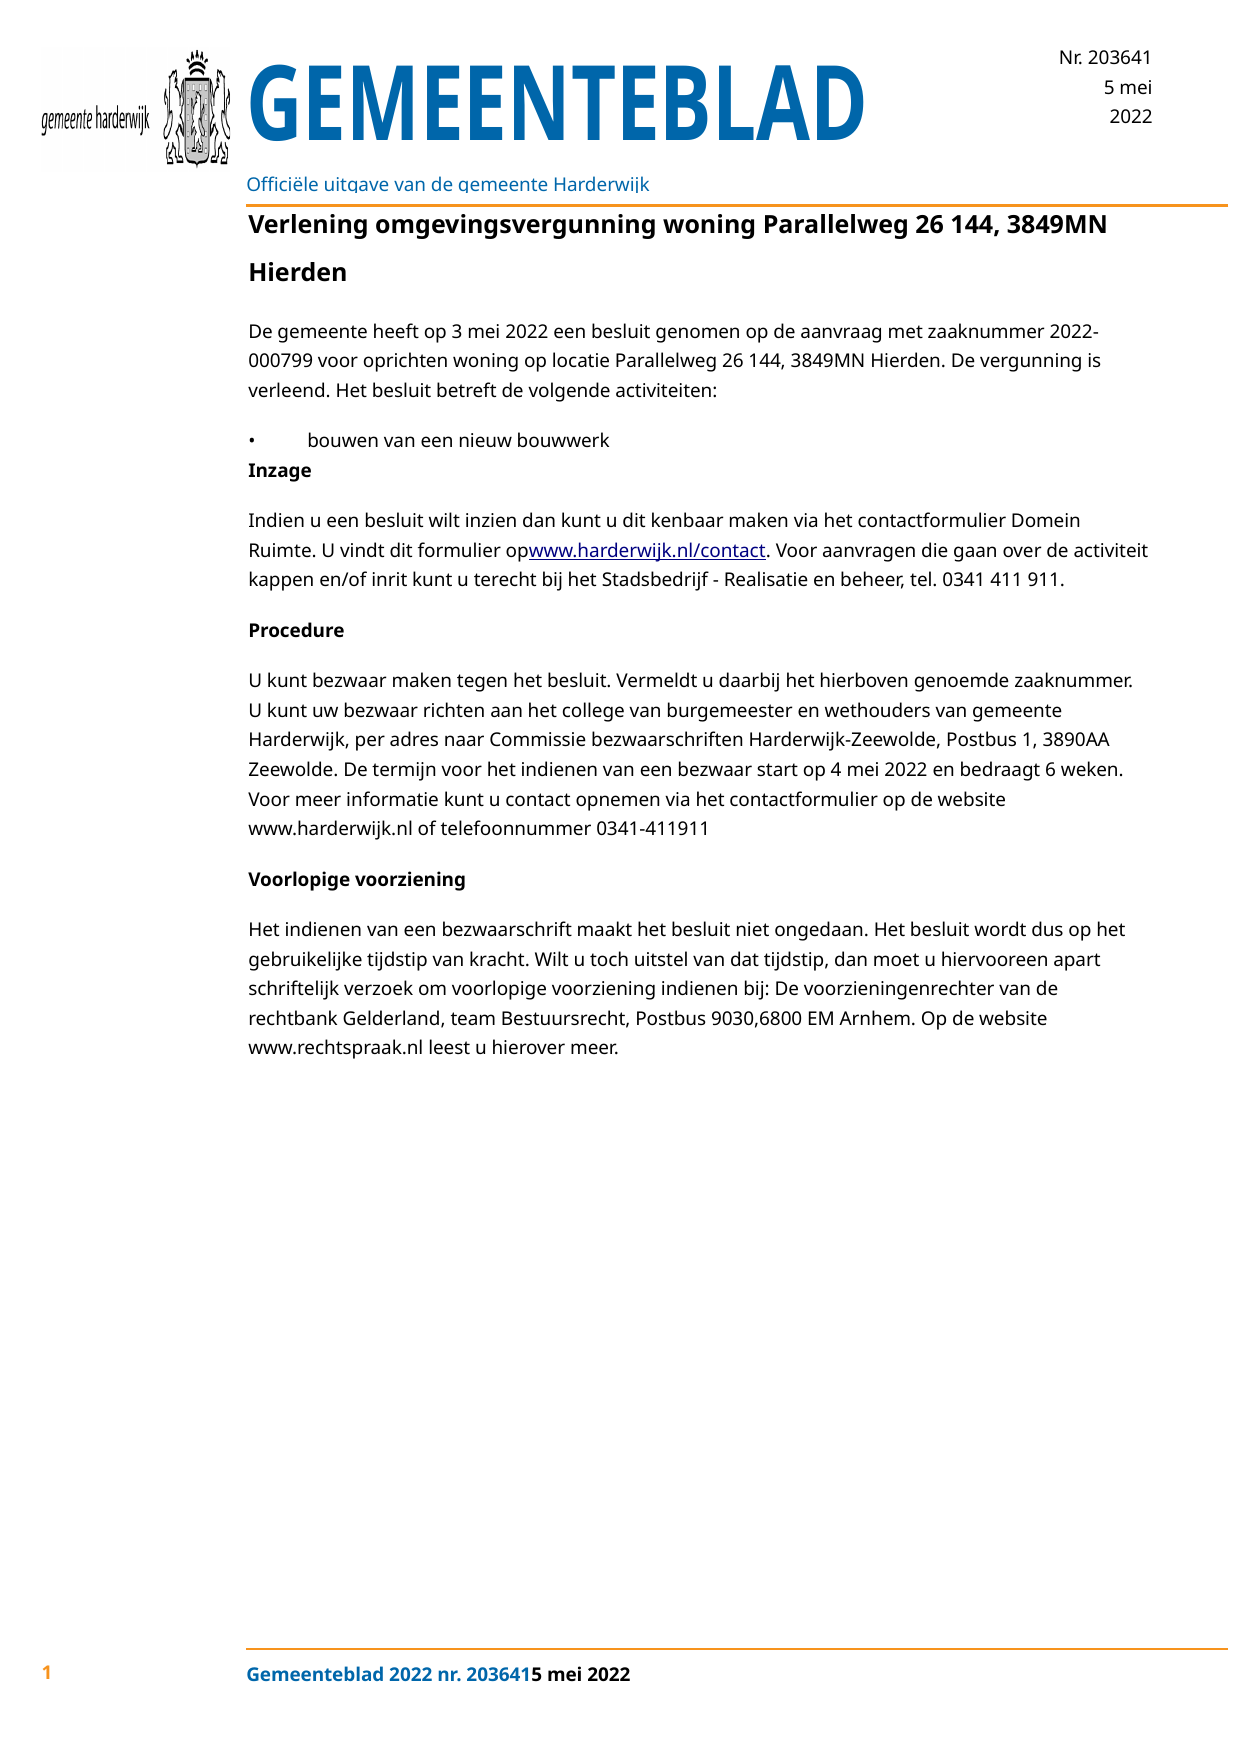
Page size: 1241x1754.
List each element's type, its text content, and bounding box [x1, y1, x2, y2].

picture [41, 47, 231, 172]
text De gemeente heeft op 3 mei 2022 een besluit genomen op de aanvraag met zaaknummer 2022-000799 voor oprichten woning op locatie Parallelweg 26 144, 3849MN Hierden. De vergunning is verleend. Het besluit betreft de volgende activiteiten: [248, 318, 1152, 403]
text Procedure [248, 617, 1152, 643]
text Het indienen van een bezwaarschrift maakt het besluit niet ongedaan. Het besluit wordt dus op het gebruikelijke tijdstip van kracht. Wilt u toch uitstel van dat tijdstip, dan moet u hiervooreen apart schriftelijk verzoek om voorlopige voorziening indienen bij: De voorzieningenrechter van de rechtbank Gelderland, team Bestuursrecht, Postbus 9030,6800 EM Arnhem. Op de website www.rechtspraak.nl leest u hierover meer. [248, 916, 1152, 1060]
text Indien u een besluit wilt inzien dan kunt u dit kenbaar maken via het contactformulier Domein Ruimte. U vindt dit formulier opwww.harderwijk.nl/contact. Voor aanvragen die gaan over de activiteit kappen en/of inrit kunt u terecht bij het Stadsbedrijf - Realisatie en beheer, tel. 0341 411 911. [248, 507, 1152, 592]
text Voorlopige voorziening [248, 866, 1152, 892]
text Inzage [248, 457, 1152, 483]
text Verlening omgevingsvergunning woning Parallelweg 26 144, 3849MN Hierden [248, 207, 1152, 288]
list bouwen van een nieuw bouwwerk [248, 427, 1152, 453]
text U kunt bezwaar maken tegen het besluit. Vermeldt u daarbij het hierboven genoemde zaaknummer. U kunt uw bezwaar richten aan het college van burgemeester en wethouders van gemeente Harderwijk, per adres naar Commissie bezwaarschriften Harderwijk-Zeewolde, Postbus 1, 3890AA Zeewolde. De termijn voor het indienen van een bezwaar start op 4 mei 2022 en bedraagt 6 weken. Voor meer informatie kunt u contact opnemen via het contactformulier op de website www.harderwijk.nl of telefoonnummer 0341-411911 [248, 667, 1152, 841]
